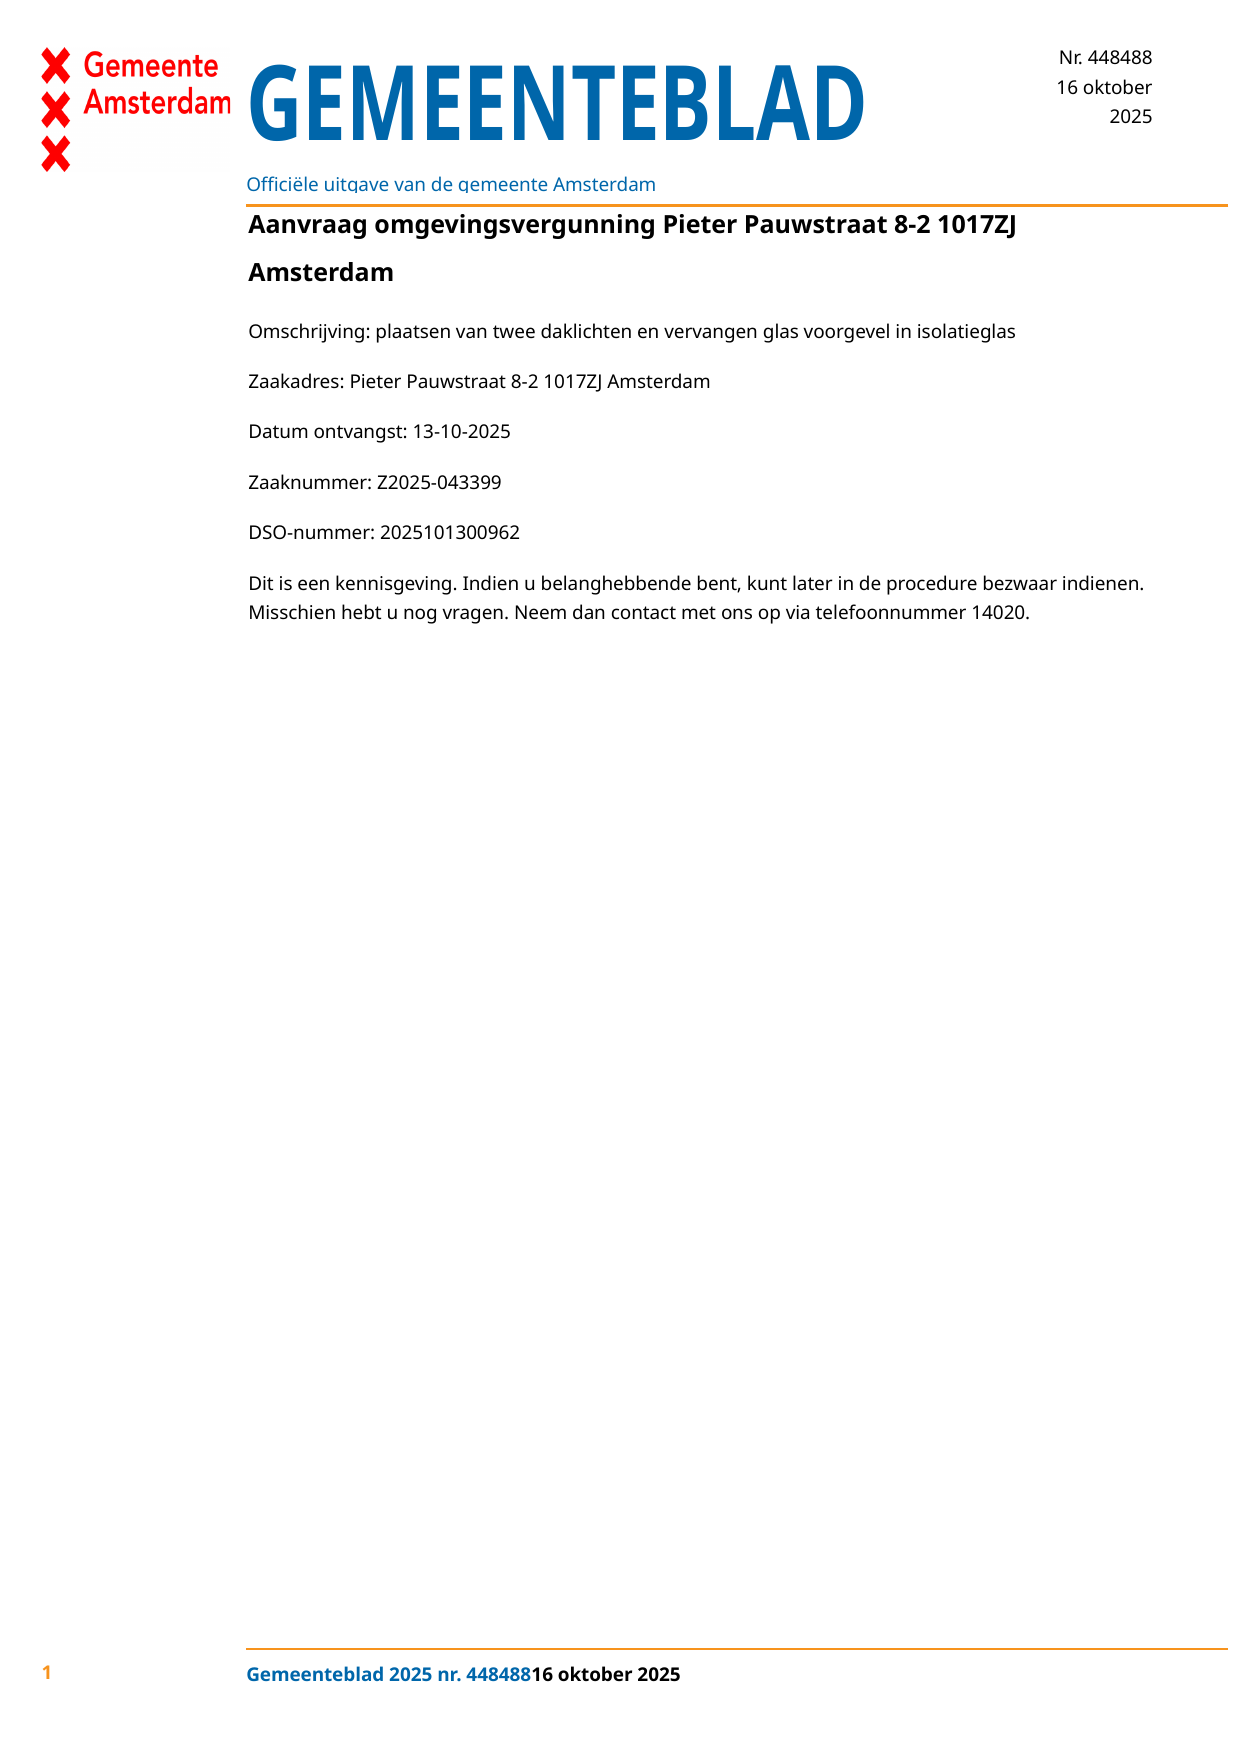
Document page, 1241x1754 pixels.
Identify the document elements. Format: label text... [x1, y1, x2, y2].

text Zaaknummer: Z2025-043399 [248, 469, 1152, 495]
picture [41, 47, 231, 172]
text Dit is een kennisgeving. Indien u belanghebbende bent, kunt later in de procedure bezwaar indienen. Misschien hebt u nog vragen. Neem dan contact met ons op via telefoonnummer 14020. [248, 570, 1152, 625]
text Omschrijving: plaatsen van twee daklichten en vervangen glas voorgevel in isolatieglas [248, 318, 1152, 344]
text Aanvraag omgevingsvergunning Pieter Pauwstraat 8-2 1017ZJ Amsterdam [248, 207, 1152, 288]
text DSO-nummer: 2025101300962 [248, 519, 1152, 545]
text Datum ontvangst: 13-10-2025 [248, 419, 1152, 444]
text Zaakadres: Pieter Pauwstraat 8-2 1017ZJ Amsterdam [248, 368, 1152, 394]
